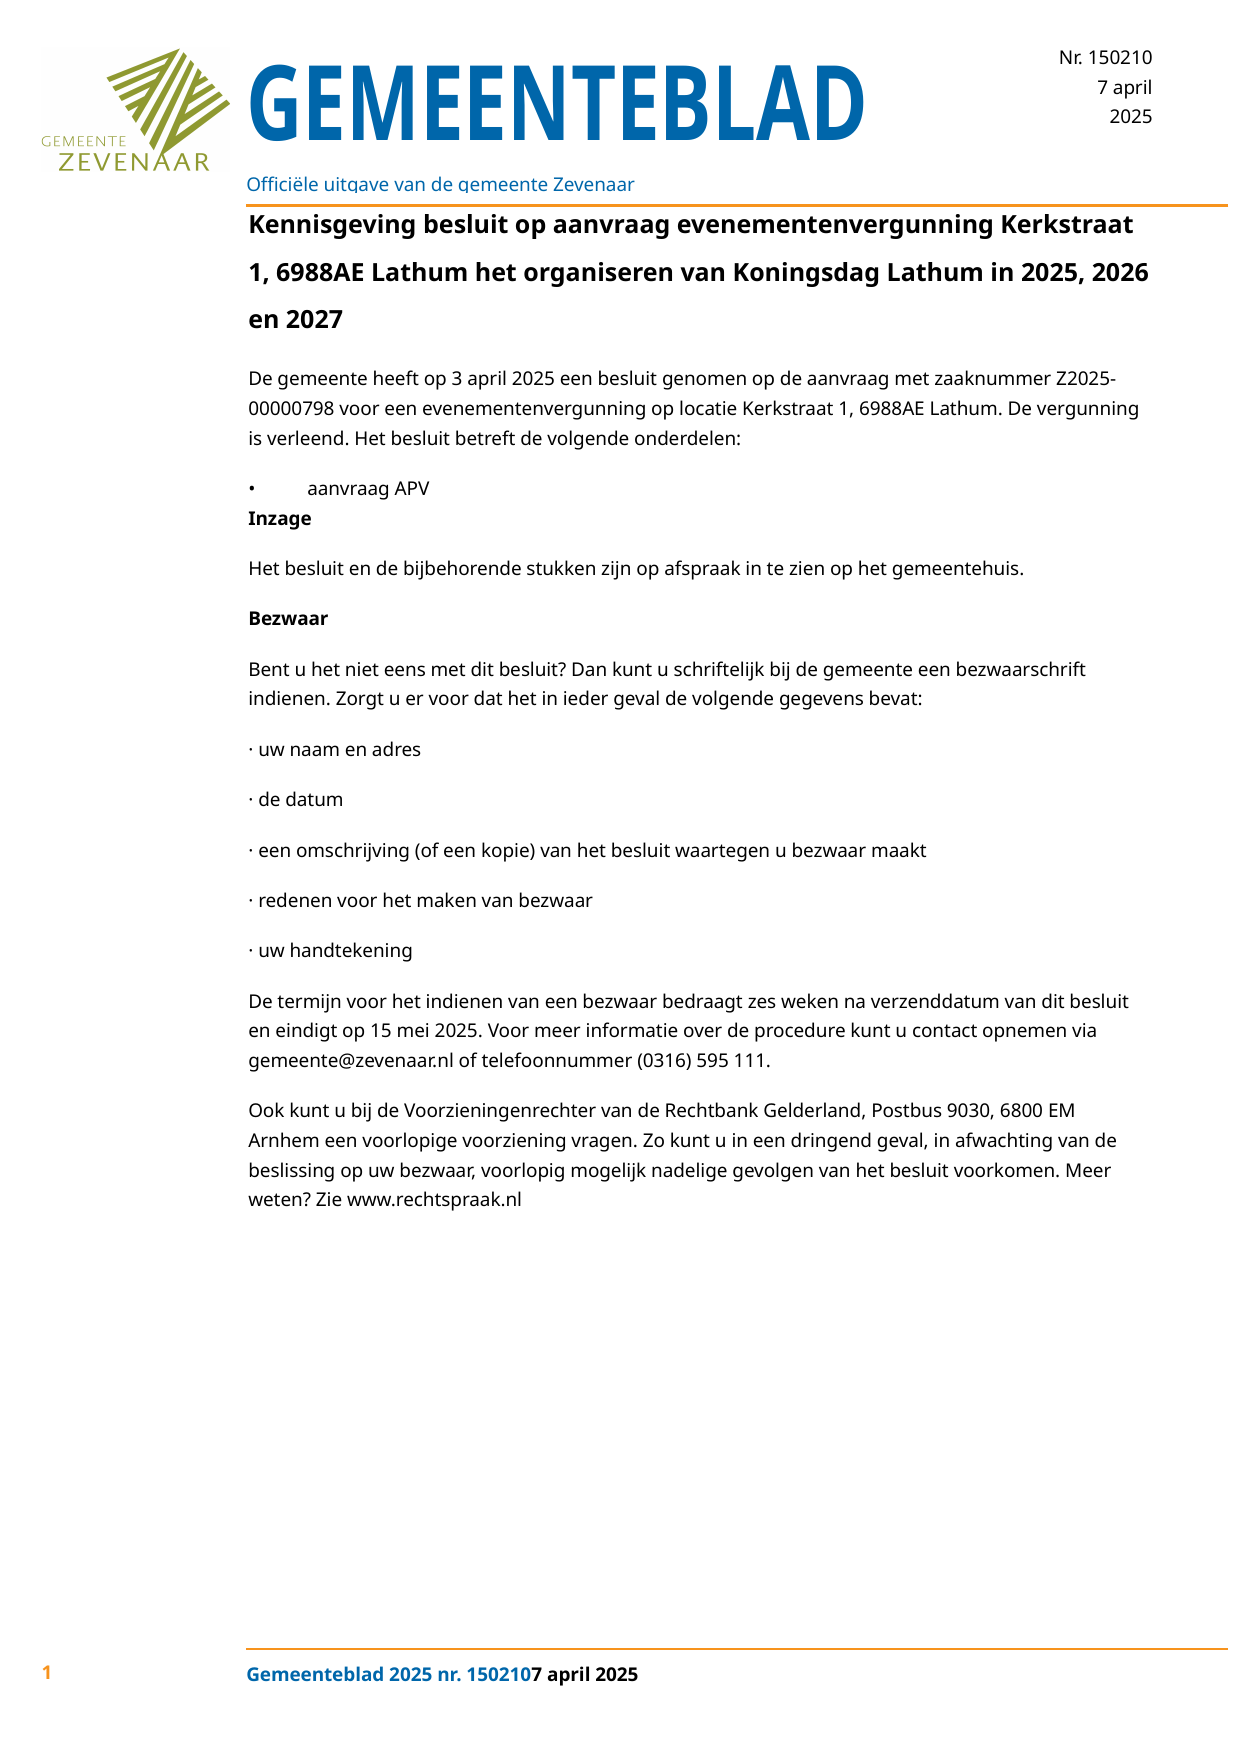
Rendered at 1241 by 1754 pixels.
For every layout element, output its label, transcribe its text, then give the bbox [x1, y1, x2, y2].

text Inzage [248, 505, 1152, 530]
text · redenen voor het maken van bezwaar [248, 887, 1152, 913]
text · de datum [248, 786, 1152, 812]
text · een omschrijving (of een kopie) van het besluit waartegen u bezwaar maakt [248, 837, 1152, 862]
text De termijn voor het indienen van een bezwaar bedraagt zes weken na verzenddatum van dit besluit en eindigt op 15 mei 2025. Voor meer informatie over de procedure kunt u contact opnemen via gemeente@zevenaar.nl of telefoonnummer (0316) 595 111. [248, 988, 1152, 1073]
text · uw naam en adres [248, 736, 1152, 762]
text Kennisgeving besluit op aanvraag evenementenvergunning Kerkstraat 1, 6988AE Lathum het organiseren van Koningsdag Lathum in 2025, 2026 en 2027 [248, 207, 1152, 336]
text Het besluit en de bijbehorende stukken zijn op afspraak in te zien op het gemeentehuis. [248, 555, 1152, 581]
text Ook kunt u bij de Voorzieningenrechter van de Rechtbank Gelderland, Postbus 9030, 6800 EM Arnhem een voorlopige voorziening vragen. Zo kunt u in een dringend geval, in afwachting van de beslissing op uw bezwaar, voorlopig mogelijk nadelige gevolgen van het besluit voorkomen. Meer weten? Zie www.rechtspraak.nl [248, 1098, 1152, 1212]
list aanvraag APV [248, 475, 1152, 501]
text Bent u het niet eens met dit besluit? Dan kunt u schriftelijk bij de gemeente een bezwaarschrift indienen. Zorgt u er voor dat het in ieder geval de volgende gegevens bevat: [248, 656, 1152, 711]
text De gemeente heeft op 3 april 2025 een besluit genomen op de aanvraag met zaaknummer Z2025-00000798 voor een evenementenvergunning op locatie Kerkstraat 1, 6988AE Lathum. De vergunning is verleend. Het besluit betreft de volgende onderdelen: [248, 366, 1152, 450]
picture [41, 47, 231, 172]
text · uw handtekening [248, 938, 1152, 963]
text Bezwaar [248, 606, 1152, 631]
